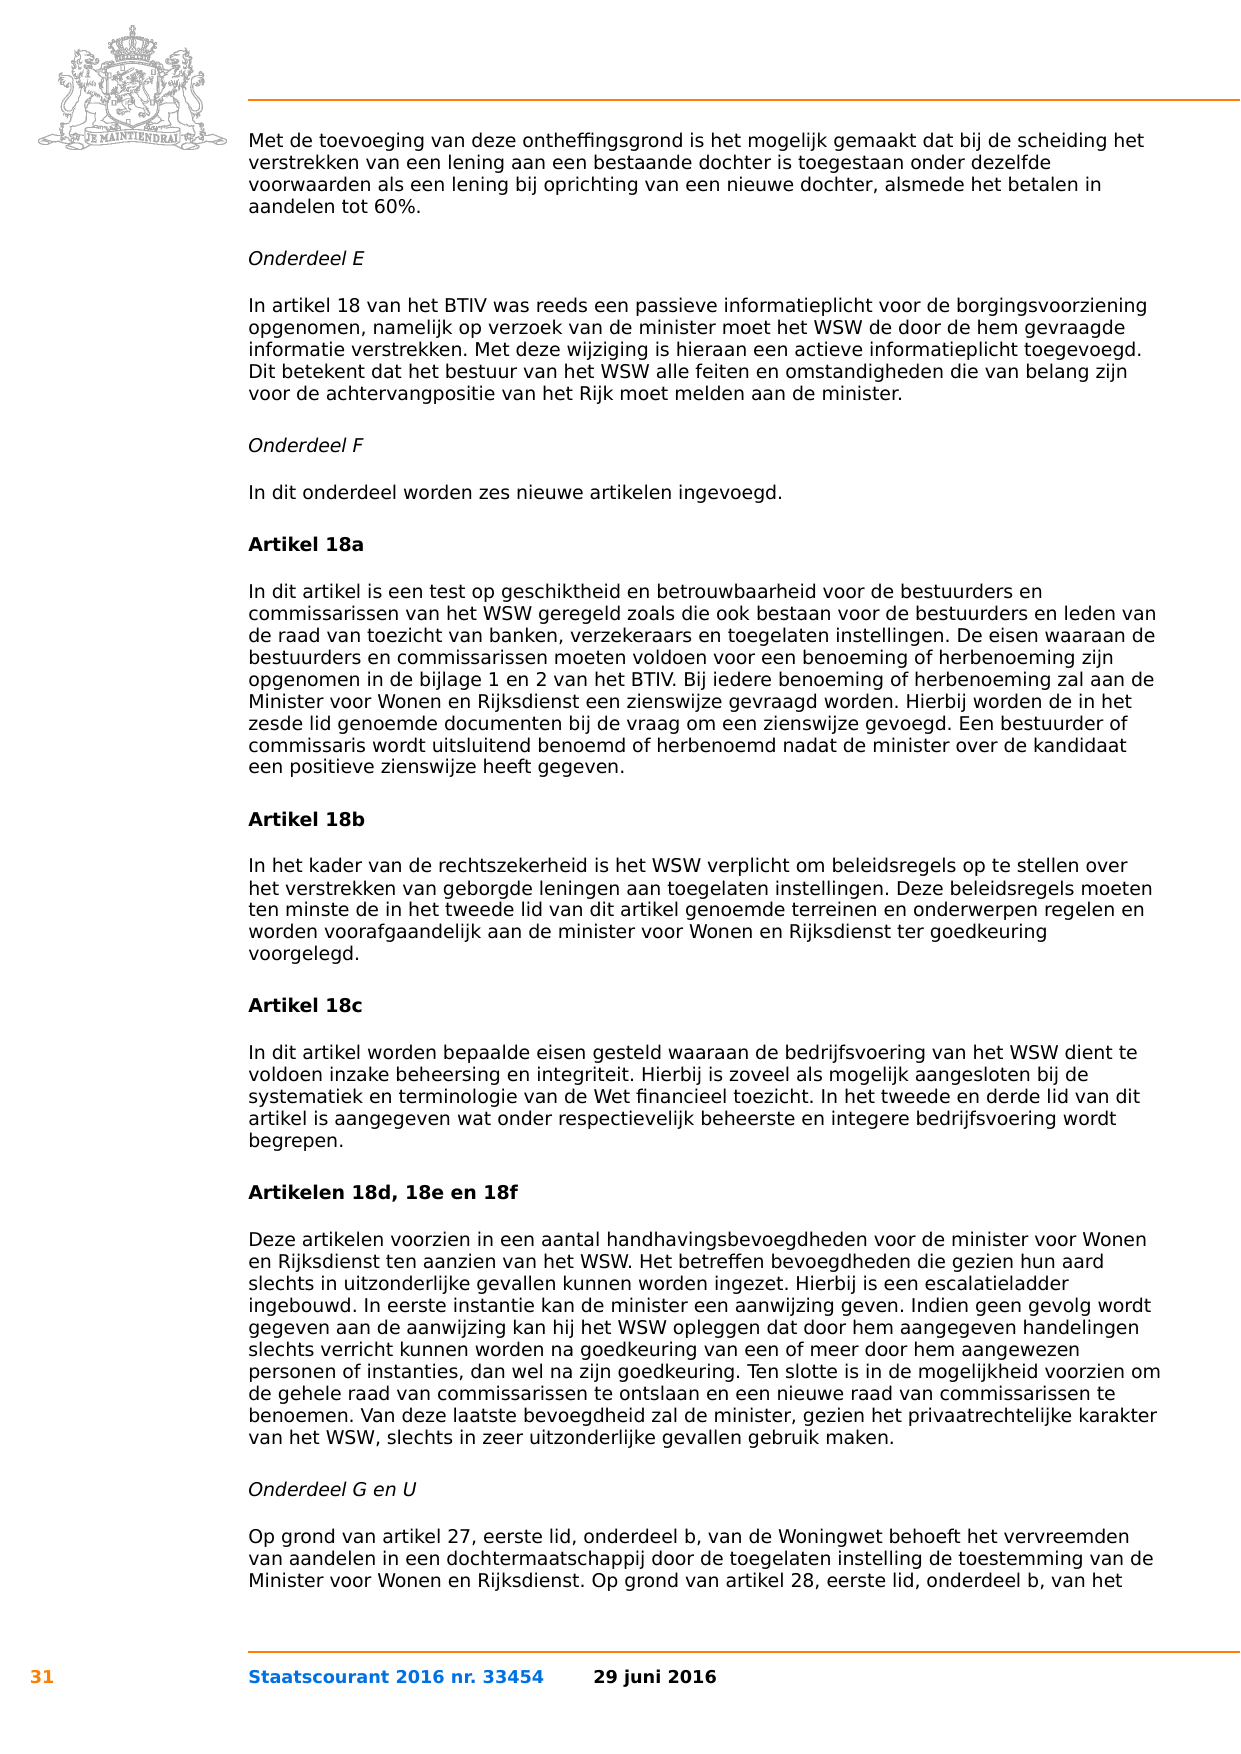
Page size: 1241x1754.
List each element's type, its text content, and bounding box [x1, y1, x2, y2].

text Op grond van artikel 27, eerste lid, onderdeel b, van de Woningwet behoeft het vervreemden van aandelen in een dochtermaatschappij door de toegelaten instelling de toestemming van de Minister voor Wonen en Rijksdienst. Op grond van artikel 28, eerste lid, onderdeel b, van het [248, 1526, 1163, 1592]
text In dit onderdeel worden zes nieuwe artikelen ingevoegd. [248, 482, 1163, 504]
text In artikel 18 van het BTIV was reeds een passieve informatieplicht voor de borgingsvoorziening opgenomen, namelijk op verzoek van de minister moet het WSW de door de hem gevraagde informatie verstrekken. Met deze wijziging is hieraan een actieve informatieplicht toegevoegd. Dit betekent dat het bestuur van het WSW alle feiten en omstandigheden die van belang zijn voor de achtervangpositie van het Rijk moet melden aan de minister. [248, 295, 1163, 405]
text Deze artikelen voorzien in een aantal handhavingsbevoegdheden voor de minister voor Wonen en Rijksdienst ten aanzien van het WSW. Het betreffen bevoegdheden die gezien hun aard slechts in uitzonderlijke gevallen kunnen worden ingezet. Hierbij is een escalatieladder ingebouwd. In eerste instantie kan de minister een aanwijzing geven. Indien geen gevolg wordt gegeven aan de aanwijzing kan hij het WSW opleggen dat door hem aangegeven handelingen slechts verricht kunnen worden na goedkeuring van een of meer door hem aangewezen personen of instanties, dan wel na zijn goedkeuring. Ten slotte is in de mogelijkheid voorzien om de gehele raad van commissarissen te ontslaan en een nieuwe raad van commissarissen te benoemen. Van deze laatste bevoegdheid zal de minister, gezien het privaatrechtelijke karakter van het WSW, slechts in zeer uitzonderlijke gevallen gebruik maken. [248, 1229, 1163, 1449]
text In het kader van de rechtszekerheid is het WSW verplicht om beleidsregels op te stellen over het verstrekken van geborgde leningen aan toegelaten instellingen. Deze beleidsregels moeten ten minste de in het tweede lid van dit artikel genoemde terreinen en onderwerpen regelen en worden voorafgaandelijk aan de minister voor Wonen en Rijksdienst ter goedkeuring voorgelegd. [248, 855, 1163, 965]
subtitle Artikel 18a [248, 534, 1163, 556]
text Met de toevoeging van deze ontheffingsgrond is het mogelijk gemaakt dat bij de scheiding het verstrekken van een lening aan een bestaande dochter is toegestaan onder dezelfde voorwaarden als een lening bij oprichting van een nieuwe dochter, alsmede het betalen in aandelen tot 60%. [248, 130, 1163, 218]
subtitle Onderdeel F [248, 435, 1163, 457]
picture [38, 25, 227, 150]
text In dit artikel worden bepaalde eisen gesteld waaraan de bedrijfsvoering van het WSW dient te voldoen inzake beheersing en integriteit. Hierbij is zoveel als mogelijk aangesloten bij de systematiek en terminologie van de Wet financieel toezicht. In het tweede en derde lid van dit artikel is aangegeven wat onder respectievelijk beheerste en integere bedrijfsvoering wordt begrepen. [248, 1042, 1163, 1152]
subtitle Artikelen 18d, 18e en 18f [248, 1182, 1163, 1204]
text In dit artikel is een test op geschiktheid en betrouwbaarheid voor de bestuurders en commissarissen van het WSW geregeld zoals die ook bestaan voor de bestuurders en leden van de raad van toezicht van banken, verzekeraars en toegelaten instellingen. De eisen waaraan de bestuurders en commissarissen moeten voldoen voor een benoeming of herbenoeming zijn opgenomen in de bijlage 1 en 2 van het BTIV. Bij iedere benoeming of herbenoeming zal aan de Minister voor Wonen en Rijksdienst een zienswijze gevraagd worden. Hierbij worden de in het zesde lid genoemde documenten bij de vraag om een zienswijze gevoegd. Een bestuurder of commissaris wordt uitsluitend benoemd of herbenoemd nadat de minister over de kandidaat een positieve zienswijze heeft gegeven. [248, 581, 1163, 778]
subtitle Artikel 18c [248, 995, 1163, 1017]
subtitle Onderdeel E [248, 248, 1163, 270]
subtitle Artikel 18b [248, 808, 1163, 830]
subtitle Onderdeel G en U [248, 1479, 1163, 1501]
